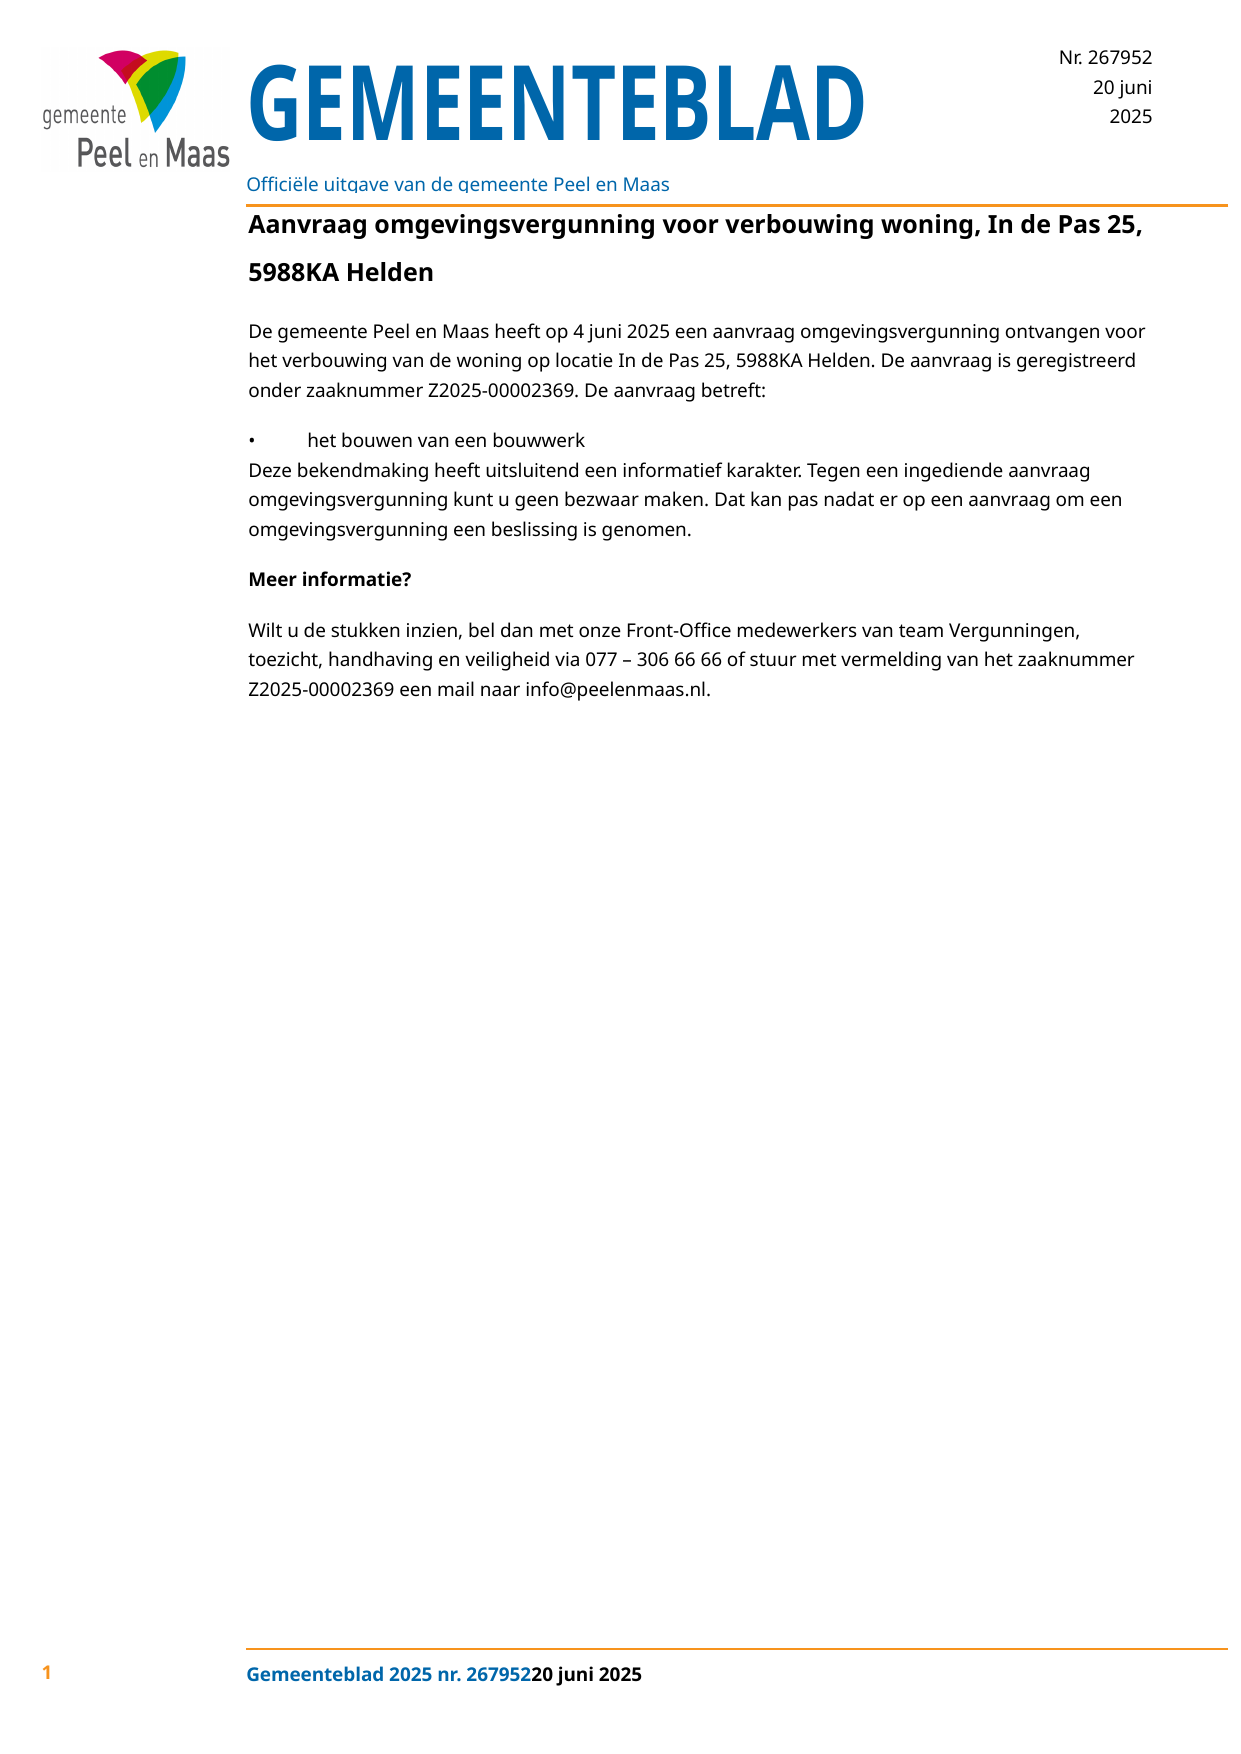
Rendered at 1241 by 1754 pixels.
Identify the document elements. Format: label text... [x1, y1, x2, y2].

text Meer informatie? [248, 567, 1152, 592]
list het bouwen van een bouwwerk [248, 427, 1152, 453]
picture [41, 47, 231, 172]
text Aanvraag omgevingsvergunning voor verbouwing woning, In de Pas 25, 5988KA Helden [248, 207, 1152, 288]
text Deze bekendmaking heeft uitsluitend een informatief karakter. Tegen een ingediende aanvraag omgevingsvergunning kunt u geen bezwaar maken. Dat kan pas nadat er op een aanvraag om een omgevingsvergunning een beslissing is genomen. [248, 457, 1152, 542]
text Wilt u de stukken inzien, bel dan met onze Front-Office medewerkers van team Vergunningen, toezicht, handhaving en veiligheid via 077 – 306 66 66 of stuur met vermelding van het zaaknummer Z2025-00002369 een mail naar info@peelenmaas.nl. [248, 617, 1152, 702]
text De gemeente Peel en Maas heeft op 4 juni 2025 een aanvraag omgevingsvergunning ontvangen voor het verbouwing van de woning op locatie In de Pas 25, 5988KA Helden. De aanvraag is geregistreerd onder zaaknummer Z2025-00002369. De aanvraag betreft: [248, 318, 1152, 403]
